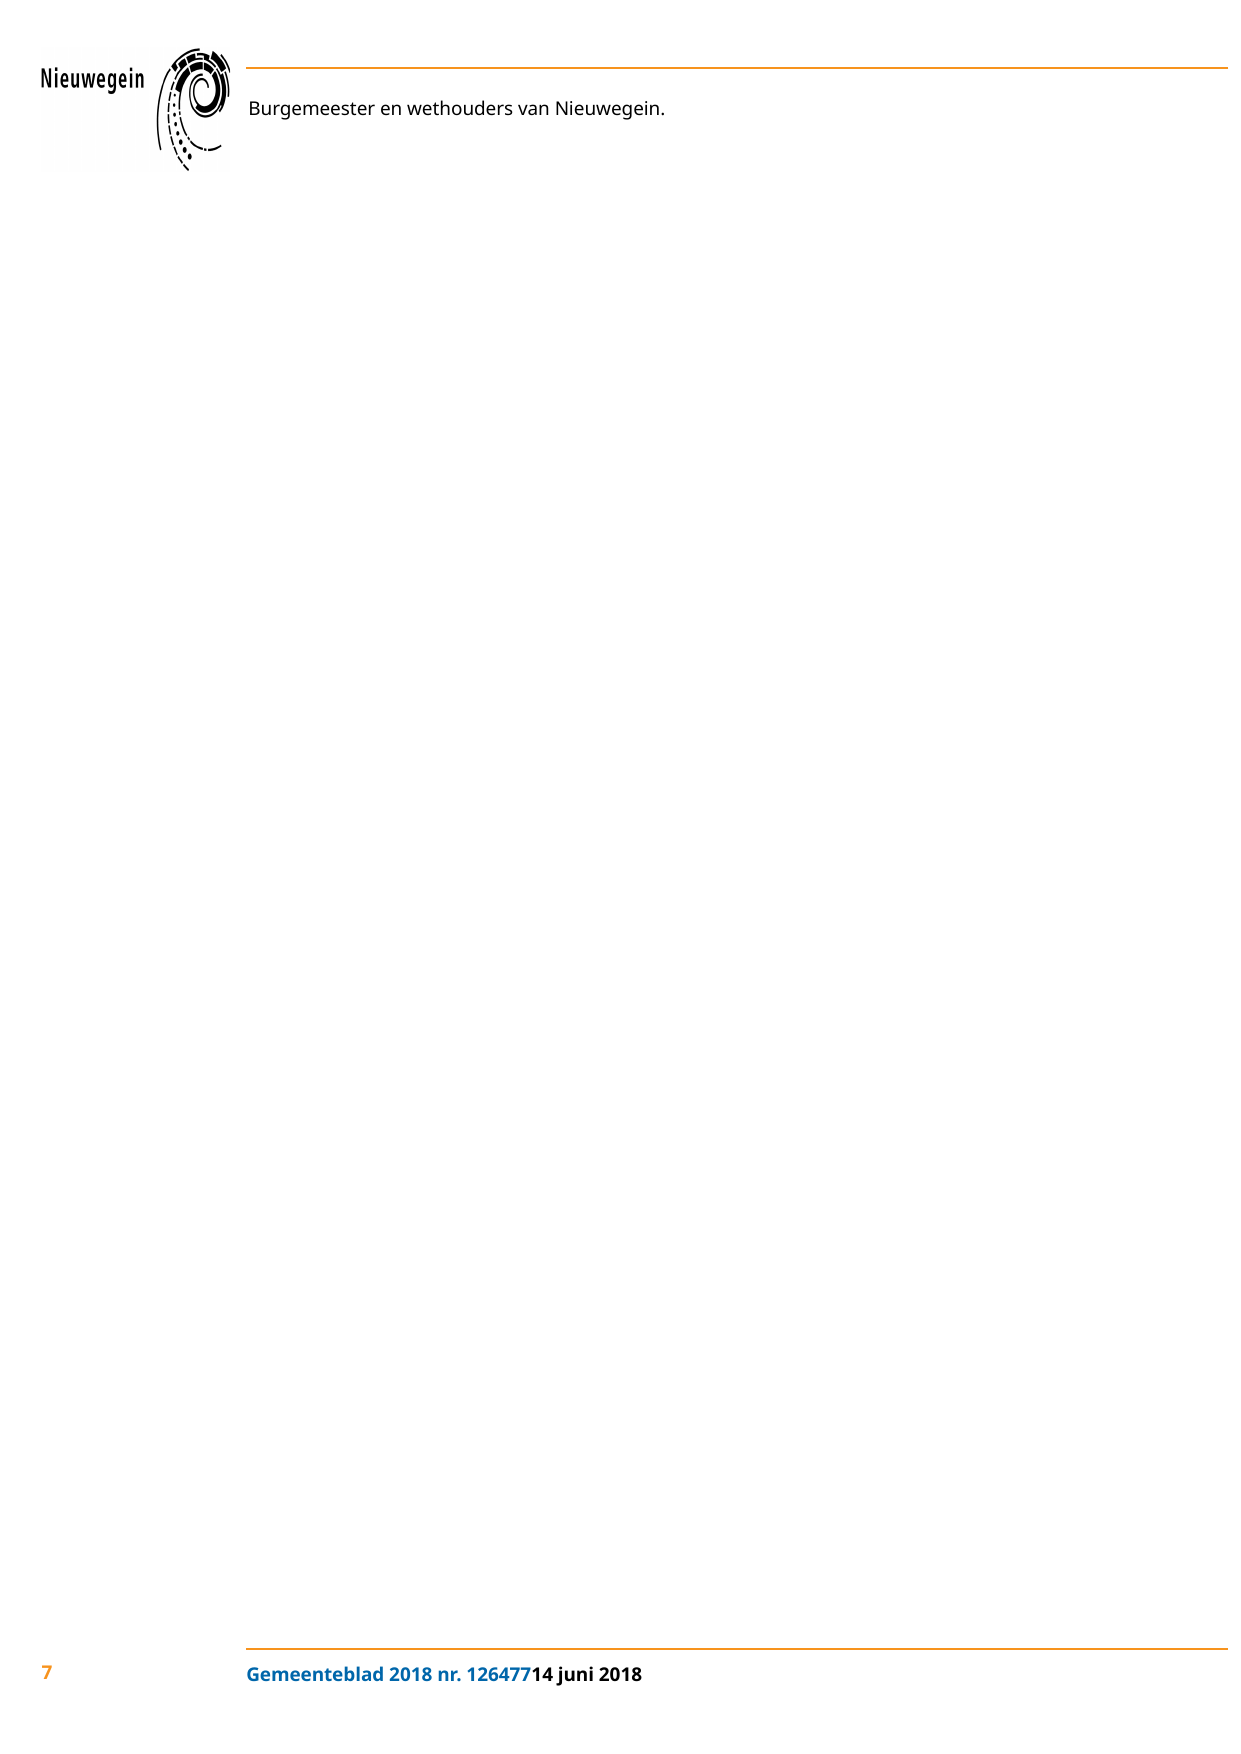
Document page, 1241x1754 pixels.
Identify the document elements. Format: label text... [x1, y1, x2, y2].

picture [41, 47, 231, 172]
text Burgemeester en wethouders van Nieuwegein. [248, 95, 1152, 121]
